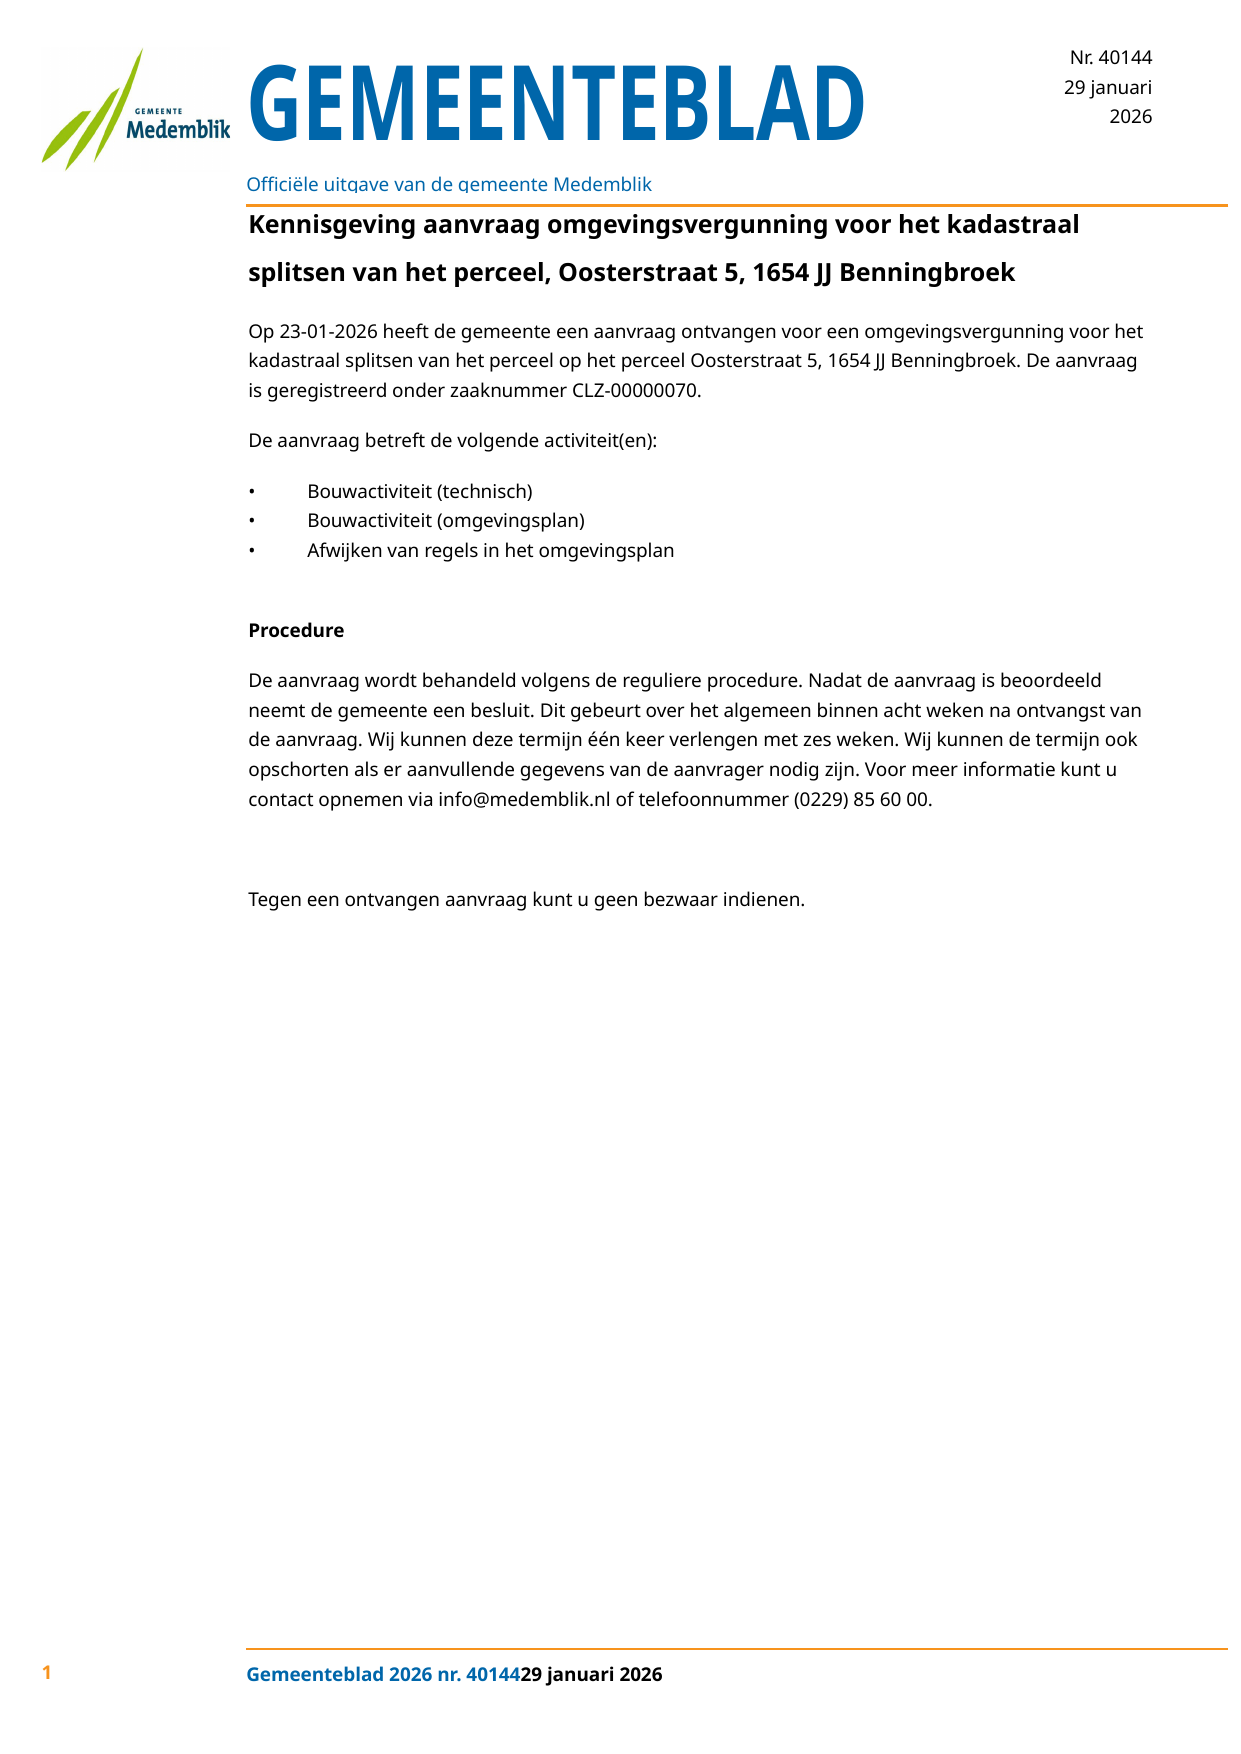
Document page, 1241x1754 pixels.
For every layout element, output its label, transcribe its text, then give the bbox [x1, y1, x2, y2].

text Tegen een ontvangen aanvraag kunt u geen bezwaar indienen. [248, 887, 1152, 912]
list Afwijken van regels in het omgevingsplan [248, 537, 1152, 563]
text Kennisgeving aanvraag omgevingsvergunning voor het kadastraal splitsen van het perceel, Oosterstraat 5, 1654 JJ Benningbroek [248, 207, 1152, 288]
text Op 23-01-2026 heeft de gemeente een aanvraag ontvangen voor een omgevingsvergunning voor het kadastraal splitsen van het perceel op het perceel Oosterstraat 5, 1654 JJ Benningbroek. De aanvraag is geregistreerd onder zaaknummer CLZ-00000070. [248, 318, 1152, 403]
text Procedure [248, 617, 1152, 643]
list Bouwactiviteit (omgevingsplan) [248, 507, 1152, 533]
list Bouwactiviteit (technisch) [248, 478, 1152, 504]
text De aanvraag wordt behandeld volgens de reguliere procedure. Nadat de aanvraag is beoordeeld neemt de gemeente een besluit. Dit gebeurt over het algemeen binnen acht weken na ontvangst van de aanvraag. Wij kunnen deze termijn één keer verlengen met zes weken. Wij kunnen de termijn ook opschorten als er aanvullende gegevens van de aanvrager nodig zijn. Voor meer informatie kunt u contact opnemen via info@medemblik.nl of telefoonnummer (0229) 85 60 00. [248, 667, 1152, 812]
text De aanvraag betreft de volgende activiteit(en): [248, 427, 1152, 453]
picture [41, 47, 231, 172]
